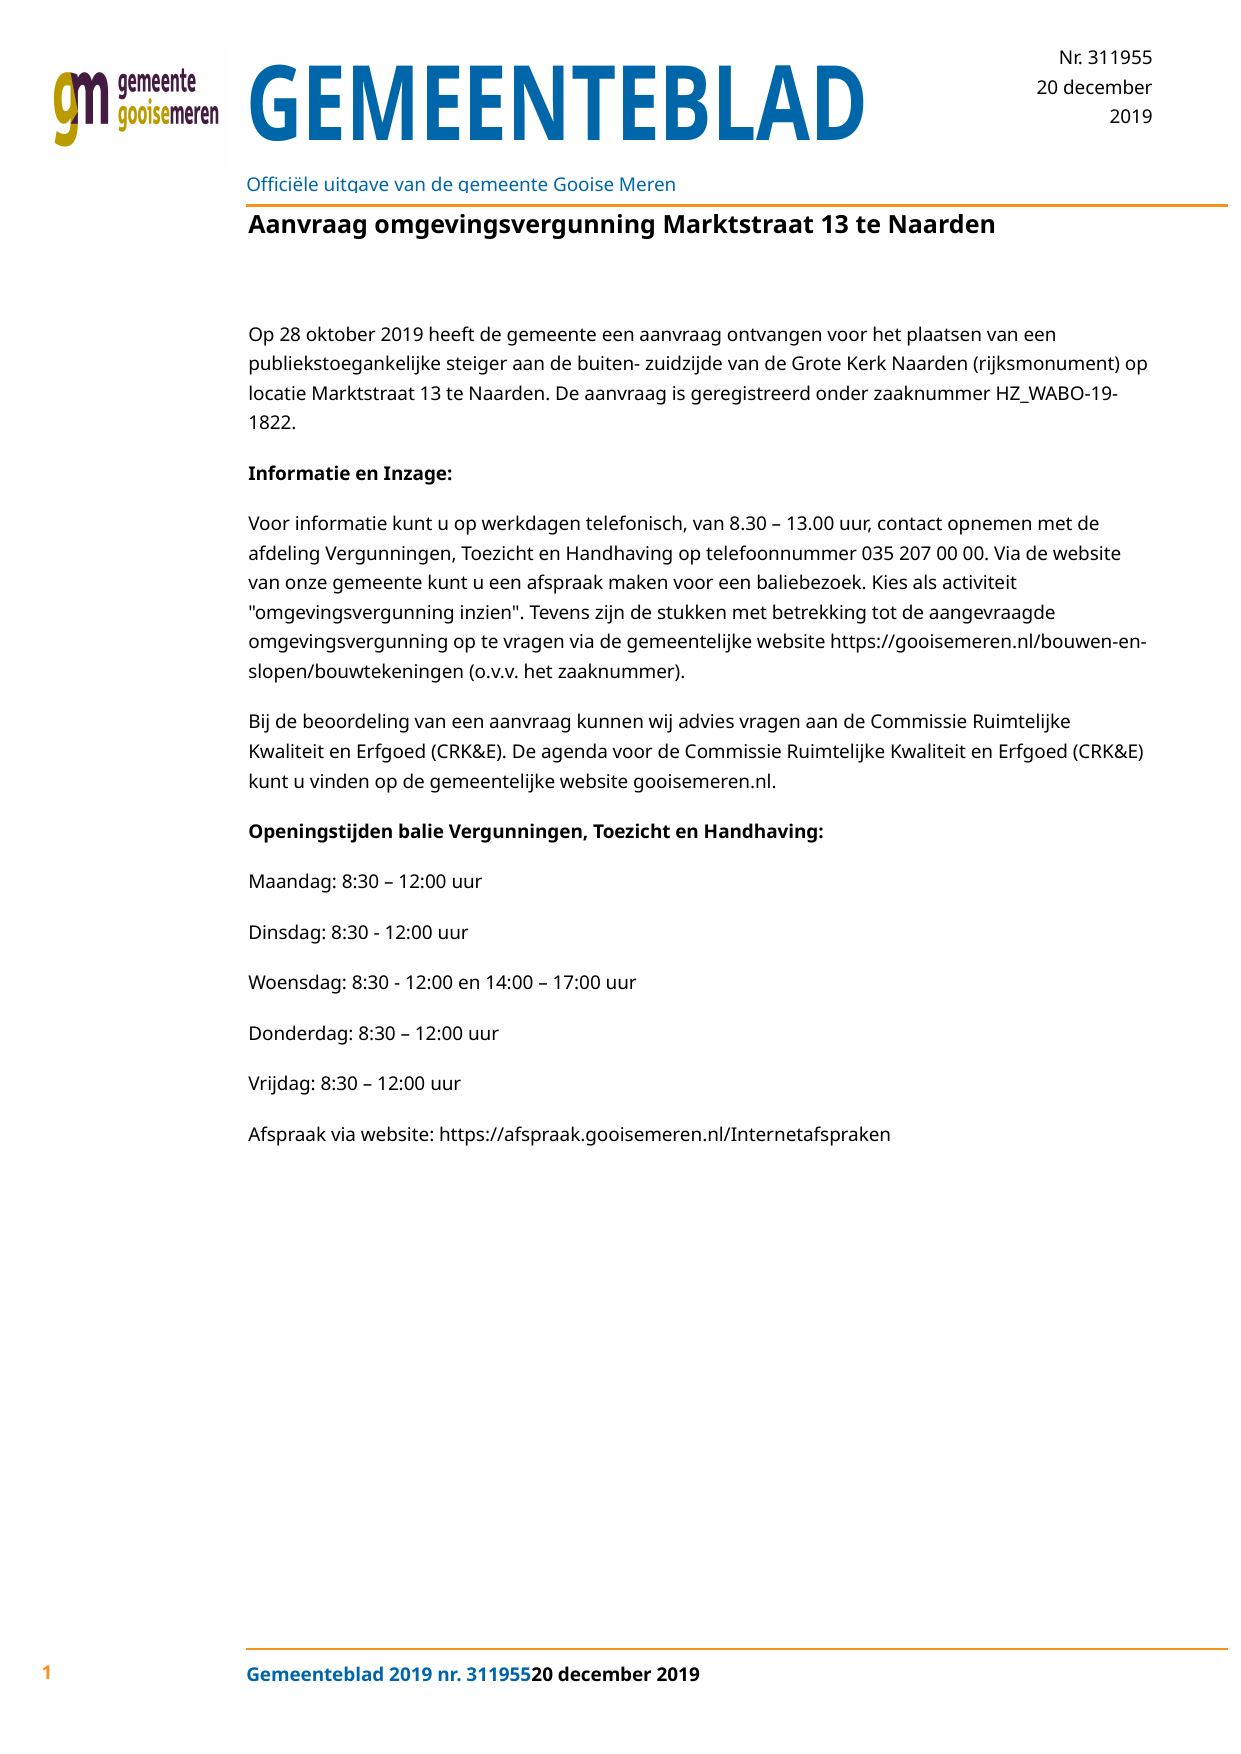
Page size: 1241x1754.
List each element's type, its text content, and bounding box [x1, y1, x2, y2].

picture [41, 47, 231, 172]
text Woensdag: 8:30 - 12:00 en 14:00 – 17:00 uur [248, 969, 1152, 995]
text Voor informatie kunt u op werkdagen telefonisch, van 8.30 – 13.00 uur, contact opnemen met de afdeling Vergunningen, Toezicht en Handhaving op telefoonnummer 035 207 00 00. Via de website van onze gemeente kunt u een afspraak maken voor een baliebezoek. Kies als activiteit "omgevingsvergunning inzien". Tevens zijn de stukken met betrekking tot de aangevraagde omgevingsvergunning op te vragen via de gemeentelijke website https://gooisemeren.nl/bouwen-en-slopen/bouwtekeningen (o.v.v. het zaaknummer). [248, 510, 1152, 684]
text Op 28 oktober 2019 heeft de gemeente een aanvraag ontvangen voor het plaatsen van een publiekstoegankelijke steiger aan de buiten- zuidzijde van de Grote Kerk Naarden (rijksmonument) op locatie Marktstraat 13 te Naarden. De aanvraag is geregistreerd onder zaaknummer HZ_WABO-19-1822. [248, 321, 1152, 435]
text Openingstijden balie Vergunningen, Toezicht en Handhaving: [248, 818, 1152, 844]
text Informatie en Inzage: [248, 460, 1152, 486]
text Aanvraag omgevingsvergunning Marktstraat 13 te Naarden [248, 207, 1152, 241]
text Maandag: 8:30 – 12:00 uur [248, 869, 1152, 894]
text Bij de beoordeling van een aanvraag kunnen wij advies vragen aan de Commissie Ruimtelijke Kwaliteit en Erfgoed (CRK&E). De agenda voor de Commissie Ruimtelijke Kwaliteit en Erfgoed (CRK&E) kunt u vinden op de gemeentelijke website gooisemeren.nl. [248, 709, 1152, 793]
text Donderdag: 8:30 – 12:00 uur [248, 1020, 1152, 1046]
text Dinsdag: 8:30 - 12:00 uur [248, 919, 1152, 945]
text Afspraak via website: https://afspraak.gooisemeren.nl/Internetafspraken [248, 1121, 1152, 1146]
text Vrijdag: 8:30 – 12:00 uur [248, 1070, 1152, 1096]
